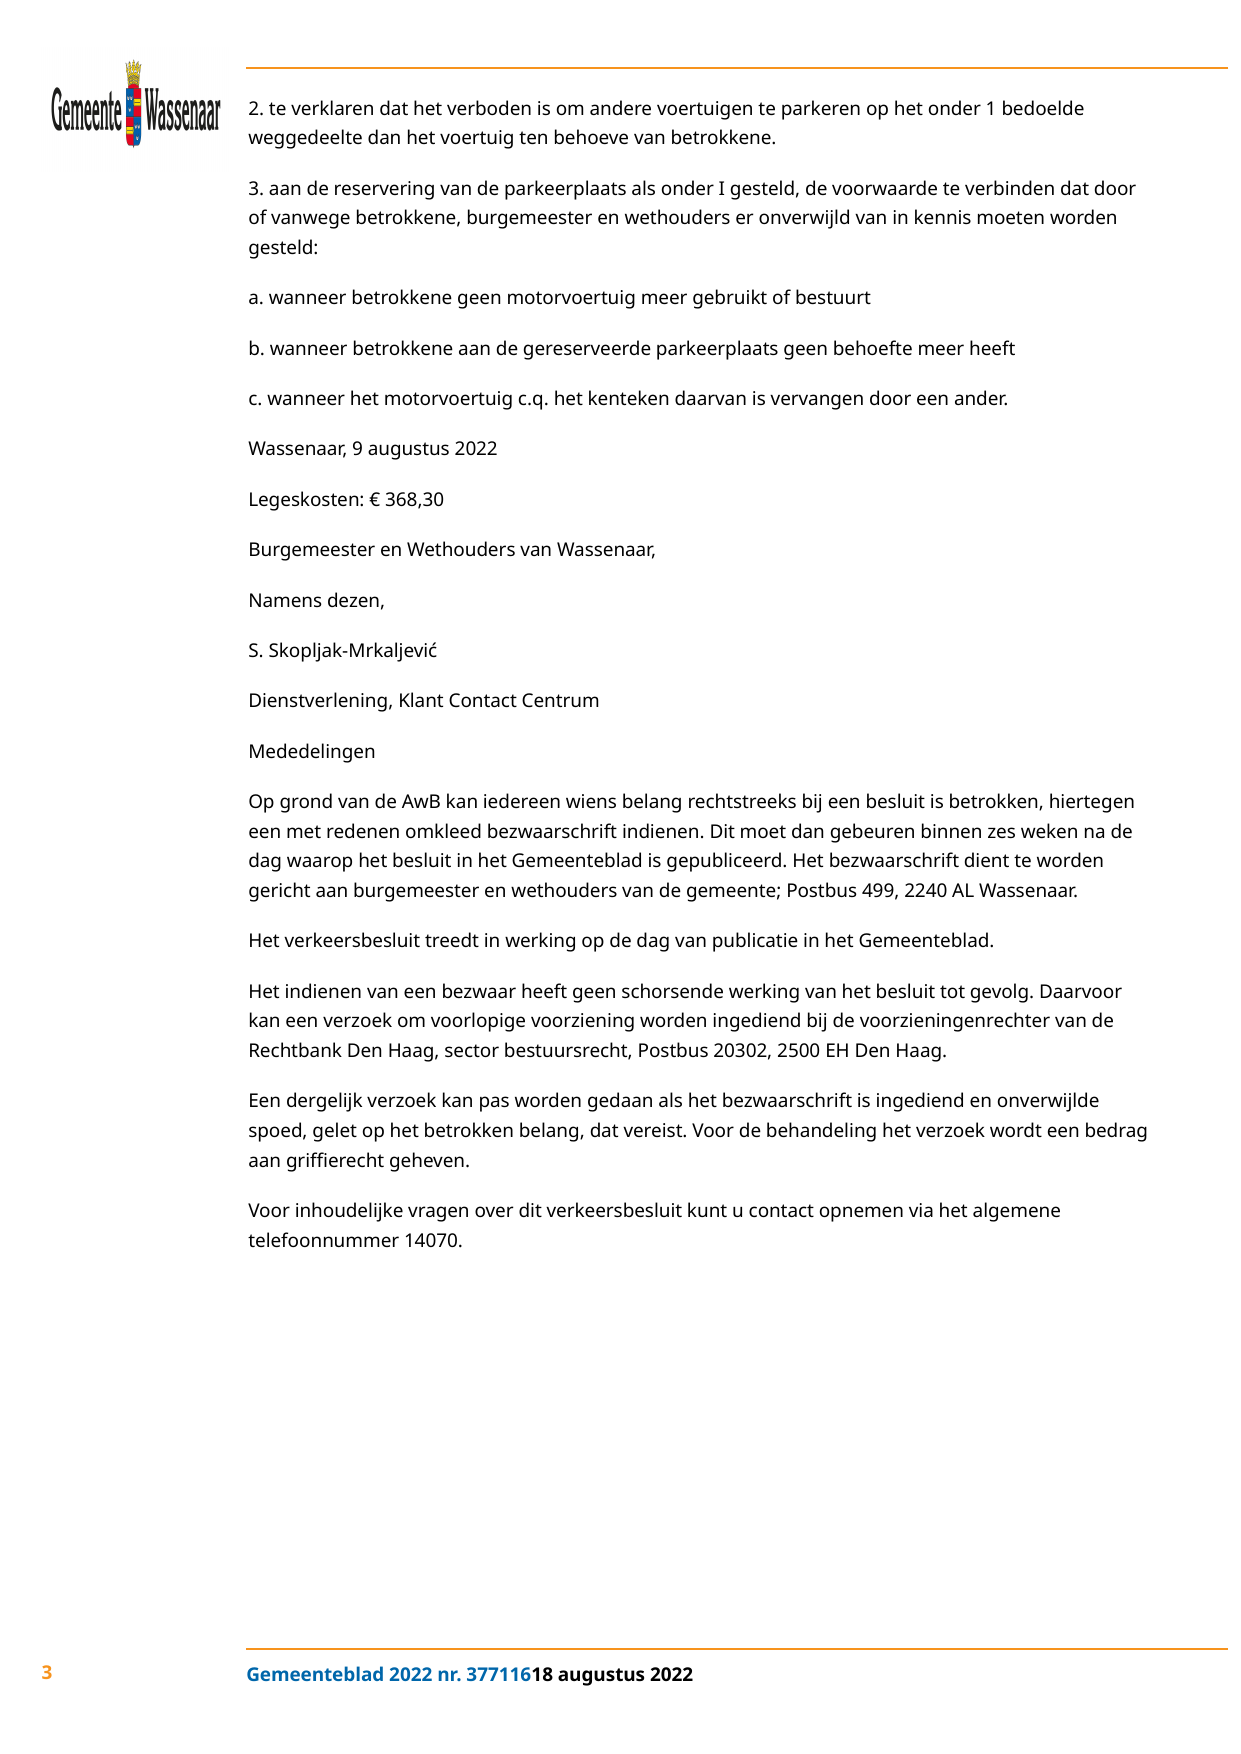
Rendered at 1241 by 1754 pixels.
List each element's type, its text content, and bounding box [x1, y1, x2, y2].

text a. wanneer betrokkene geen motorvoertuig meer gebruikt of bestuurt [248, 284, 1152, 310]
text Legeskosten: € 368,30 [248, 486, 1152, 512]
text Wassenaar, 9 augustus 2022 [248, 436, 1152, 461]
text Op grond van de AwB kan iedereen wiens belang rechtstreeks bij een besluit is betrokken, hiertegen een met redenen omkleed bezwaarschrift indienen. Dit moet dan gebeuren binnen zes weken na de dag waarop het besluit in het Gemeenteblad is gepubliceerd. Het bezwaarschrift dient te worden gericht aan burgemeester en wethouders van de gemeente; Postbus 499, 2240 AL Wassenaar. [248, 788, 1152, 903]
text Het verkeersbesluit treedt in werking op de dag van publicatie in het Gemeenteblad. [248, 928, 1152, 953]
text 3. aan de reservering van de parkeerplaats als onder I gesteld, de voorwaarde te verbinden dat door of vanwege betrokkene, burgemeester en wethouders er onverwijld van in kennis moeten worden gesteld: [248, 175, 1152, 260]
text 2. te verklaren dat het verboden is om andere voertuigen te parkeren op het onder 1 bedoelde weggedeelte dan het voertuig ten behoeve van betrokkene. [248, 95, 1152, 150]
text Burgemeester en Wethouders van Wassenaar, [248, 536, 1152, 562]
text Een dergelijk verzoek kan pas worden gedaan als het bezwaarschrift is ingediend en onverwijlde spoed, gelet op het betrokken belang, dat vereist. Voor de behandeling het verzoek wordt een bedrag aan griffierecht geheven. [248, 1088, 1152, 1173]
text Mededelingen [248, 738, 1152, 764]
text c. wanneer het motorvoertuig c.q. het kenteken daarvan is vervangen door een ander. [248, 385, 1152, 411]
text Namens dezen, [248, 587, 1152, 613]
text Het indienen van een bezwaar heeft geen schorsende werking van het besluit tot gevolg. Daarvoor kan een verzoek om voorlopige voorziening worden ingediend bij de voorzieningenrechter van de Rechtbank Den Haag, sector bestuursrecht, Postbus 20302, 2500 EH Den Haag. [248, 978, 1152, 1063]
text Voor inhoudelijke vragen over dit verkeersbesluit kunt u contact opnemen via het algemene telefoonnummer 14070. [248, 1197, 1152, 1253]
picture [41, 47, 231, 172]
text S. Skopljak-Mrkaljević [248, 637, 1152, 663]
text Dienstverlening, Klant Contact Centrum [248, 688, 1152, 713]
text b. wanneer betrokkene aan de gereserveerde parkeerplaats geen behoefte meer heeft [248, 335, 1152, 361]
